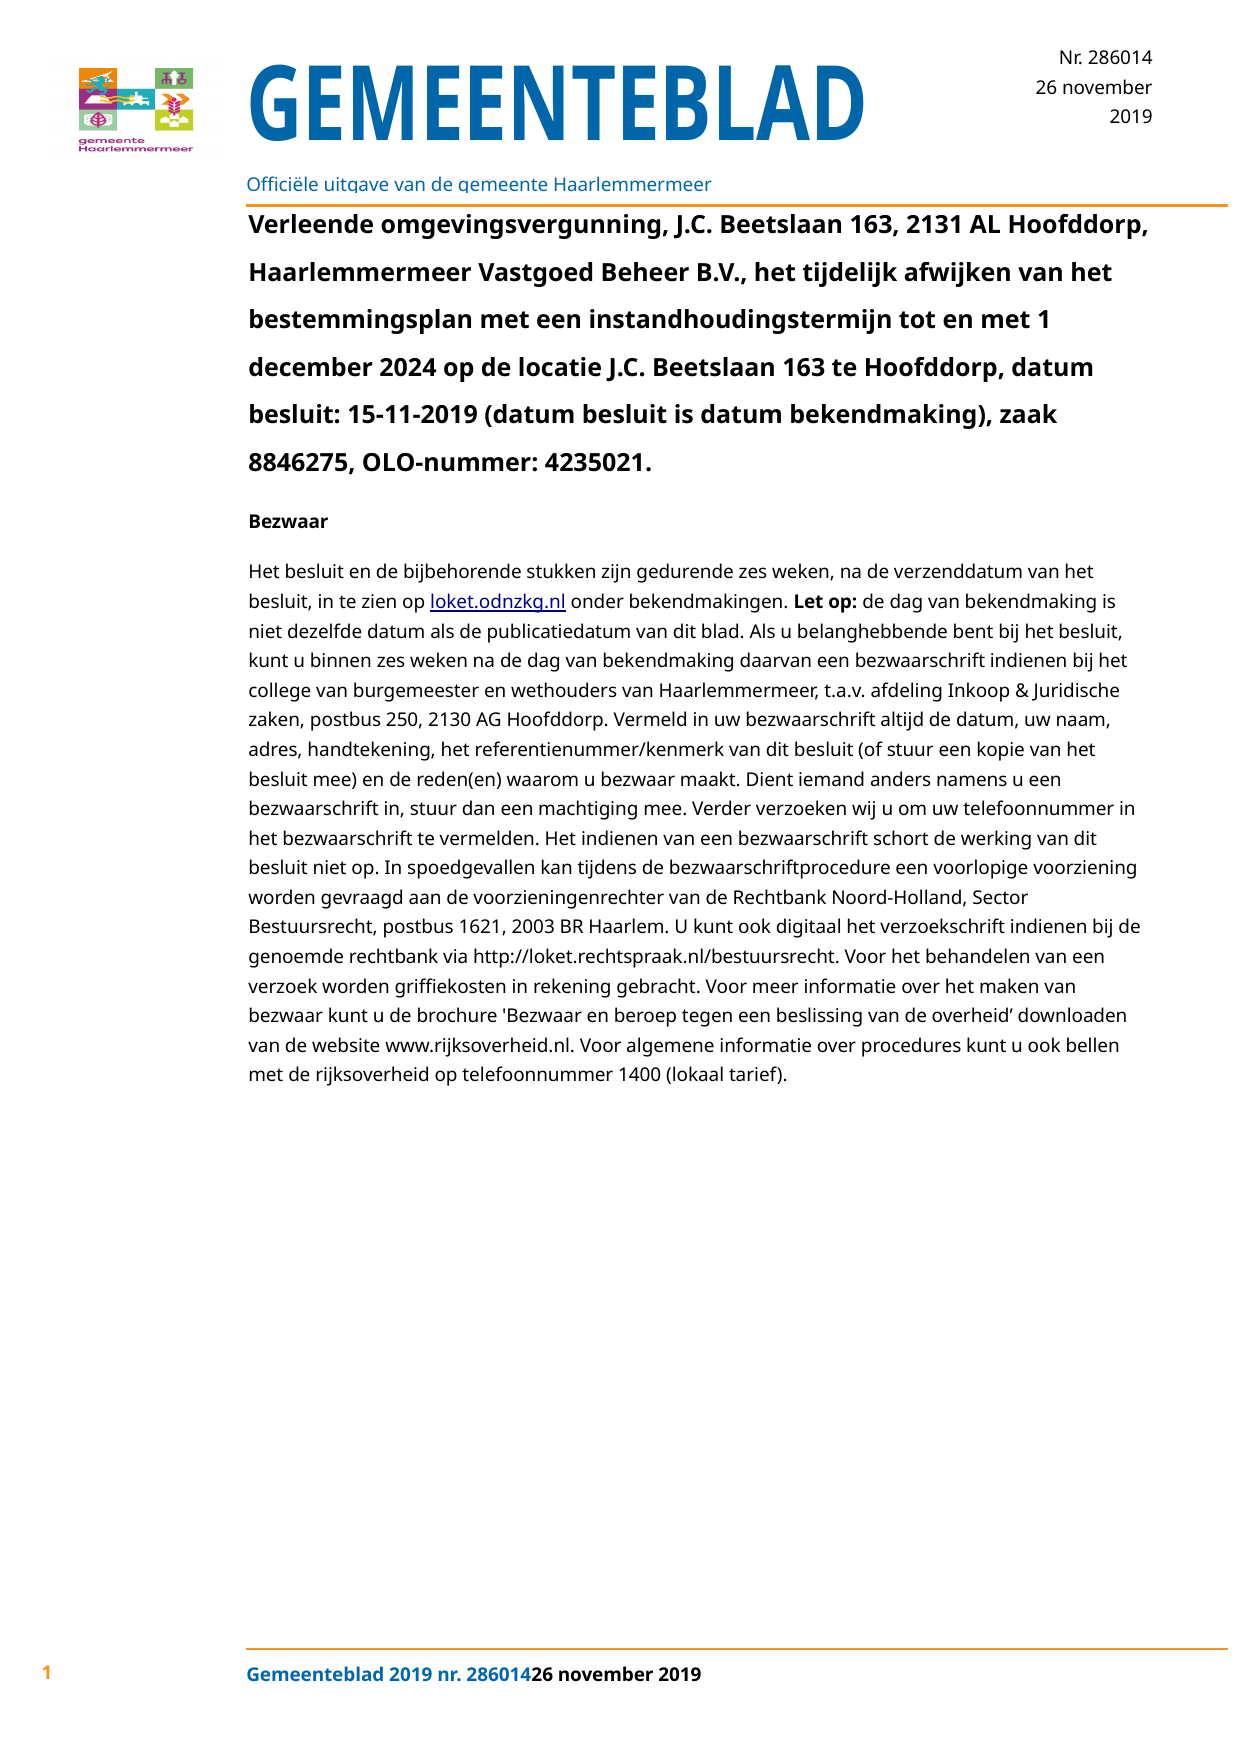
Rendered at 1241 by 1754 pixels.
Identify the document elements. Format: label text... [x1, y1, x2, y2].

text Het besluit en de bijbehorende stukken zijn gedurende zes weken, na de verzenddatum van het besluit, in te zien op loket.odnzkg.nl onder bekendmakingen. Let op: de dag van bekendmaking is niet dezelfde datum als de publicatiedatum van dit blad. Als u belanghebbende bent bij het besluit, kunt u binnen zes weken na de dag van bekendmaking daarvan een bezwaarschrift indienen bij het college van burgemeester en wethouders van Haarlemmermeer, t.a.v. afdeling Inkoop & Juridische zaken, postbus 250, 2130 AG Hoofddorp. Vermeld in uw bezwaarschrift altijd de datum, uw naam, adres, handtekening, het referentienummer/kenmerk van dit besluit (of stuur een kopie van het besluit mee) en de reden(en) waarom u bezwaar maakt. Dient iemand anders namens u een bezwaarschrift in, stuur dan een machtiging mee. Verder verzoeken wij u om uw telefoonnummer in het bezwaarschrift te vermelden. Het indienen van een bezwaarschrift schort de werking van dit besluit niet op. In spoedgevallen kan tijdens de bezwaarschriftprocedure een voorlopige voorziening worden gevraagd aan de voorzieningenrechter van de Rechtbank Noord-Holland, Sector Bestuursrecht, postbus 1621, 2003 BR Haarlem. U kunt ook digitaal het verzoekschrift indienen bij de genoemde rechtbank via http://loket.rechtspraak.nl/bestuursrecht. Voor het behandelen van een verzoek worden griffiekosten in rekening gebracht. Voor meer informatie over het maken van bezwaar kunt u de brochure 'Bezwaar en beroep tegen een beslissing van de overheid’ downloaden van de website www.rijksoverheid.nl. Voor algemene informatie over procedures kunt u ook bellen met de rijksoverheid op telefoonnummer 1400 (lokaal tarief). [248, 559, 1152, 1087]
text Verleende omgevingsvergunning, J.C. Beetslaan 163, 2131 AL Hoofddorp, Haarlemmermeer Vastgoed Beheer B.V., het tijdelijk afwijken van het bestemmingsplan met een instandhoudingstermijn tot en met 1 december 2024 op de locatie J.C. Beetslaan 163 te Hoofddorp, datum besluit: 15-11-2019 (datum besluit is datum bekendmaking), zaak 8846275, OLO-nummer: 4235021. [248, 207, 1152, 479]
picture [41, 47, 231, 172]
text Bezwaar [248, 508, 1152, 534]
